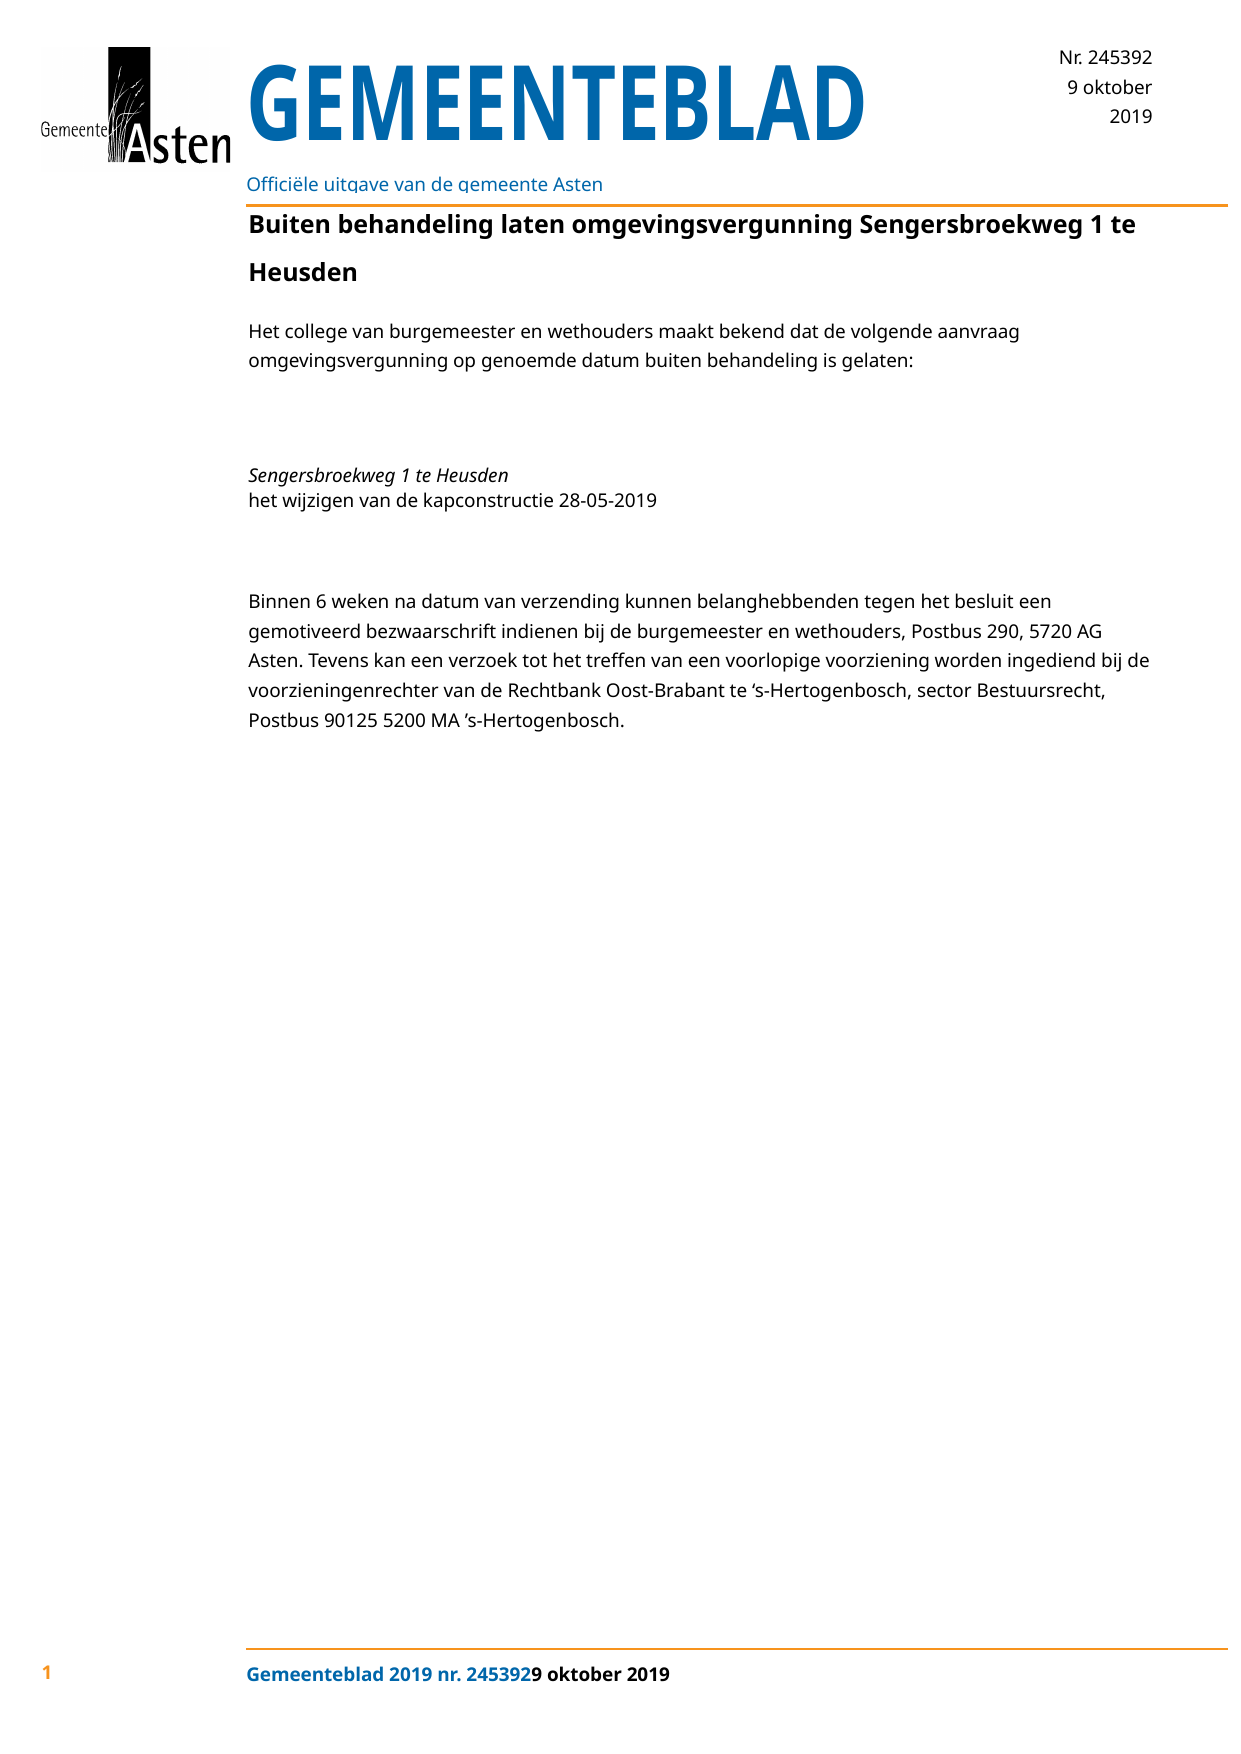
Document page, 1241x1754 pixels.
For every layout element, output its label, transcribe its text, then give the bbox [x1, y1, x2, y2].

text Binnen 6 weken na datum van verzending kunnen belanghebbenden tegen het besluit een gemotiveerd bezwaarschrift indienen bij de burgemeester en wethouders, Postbus 290, 5720 AG Asten. Tevens kan een verzoek tot het treffen van een voorlopige voorziening worden ingediend bij de voorzieningenrechter van de Rechtbank Oost-Brabant te ‘s-Hertogenbosch, sector Bestuursrecht, Postbus 90125 5200 MA ’s-Hertogenbosch. [248, 588, 1152, 732]
text Buiten behandeling laten omgevingsvergunning Sengersbroekweg 1 te Heusden [248, 207, 1152, 288]
text Sengersbroekweg 1 te Heusden [248, 462, 1152, 488]
text Het college van burgemeester en wethouders maakt bekend dat de volgende aanvraag omgevingsvergunning op genoemde datum buiten behandeling is gelaten: [248, 318, 1152, 373]
text het wijzigen van de kapconstructie 28-05-2019 [248, 488, 1152, 513]
picture [41, 47, 231, 172]
